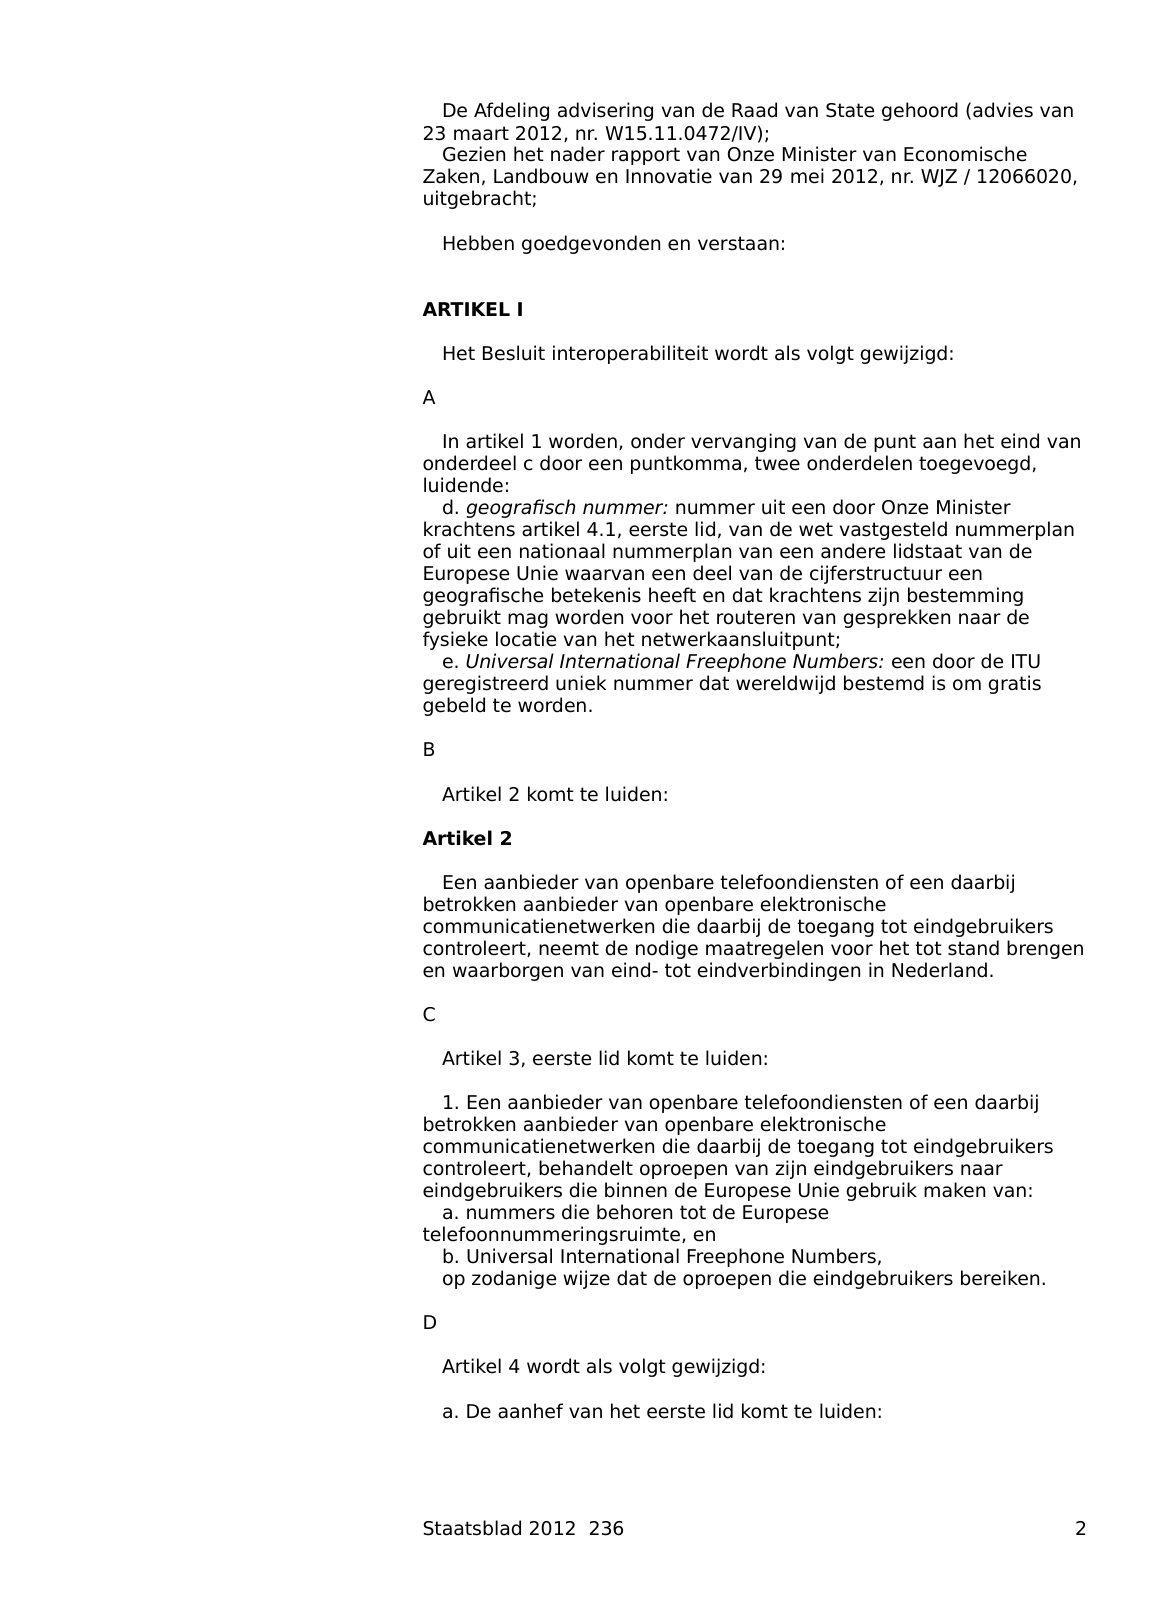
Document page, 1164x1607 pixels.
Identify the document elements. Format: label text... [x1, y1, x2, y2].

text op zodanige wijze dat de oproepen die eindgebruikers bereiken. [422, 1268, 1087, 1290]
text Het Besluit interoperabiliteit wordt als volgt gewijzigd: [422, 343, 1087, 365]
text 1. Een aanbieder van openbare telefoondiensten of een daarbij betrokken aanbieder van openbare elektronische communicatienetwerken die daarbij de toegang tot eindgebruikers controleert, behandelt oproepen van zijn eindgebruikers naar eindgebruikers die binnen de Europese Unie gebruik maken van: [422, 1092, 1087, 1202]
text b. Universal International Freephone Numbers, [422, 1246, 1087, 1268]
text Hebben goedgevonden en verstaan: [422, 232, 1087, 254]
text d. geografisch nummer: nummer uit een door Onze Minister krachtens artikel 4.1, eerste lid, van de wet vastgesteld nummerplan of uit een nationaal nummerplan van een andere lidstaat van de Europese Unie waarvan een deel van de cijferstructuur een geografische betekenis heeft en dat krachtens zijn bestemming gebruikt mag worden voor het routeren van gesprekken naar de fysieke locatie van het netwerkaansluitpunt; [422, 497, 1087, 651]
text Een aanbieder van openbare telefoondiensten of een daarbij betrokken aanbieder van openbare elektronische communicatienetwerken die daarbij de toegang tot eindgebruikers controleert, neemt de nodige maatregelen voor het tot stand brengen en waarborgen van eind- tot eindverbindingen in Nederland. [422, 872, 1087, 982]
text C [422, 1004, 1087, 1026]
text D [422, 1312, 1087, 1334]
text Gezien het nader rapport van Onze Minister van Economische Zaken, Landbouw en Innovatie van 29 mei 2012, nr. WJZ / 12066020, uitgebracht; [422, 144, 1087, 210]
text a. nummers die behoren tot de Europese telefoonnummeringsruimte, en [422, 1202, 1087, 1246]
text Artikel 4 wordt als volgt gewijzigd: [422, 1356, 1087, 1378]
text A [422, 387, 1087, 409]
text B [422, 739, 1087, 761]
text e. Universal International Freephone Numbers: een door de ITU geregistreerd uniek nummer dat wereldwijd bestemd is om gratis gebeld te worden. [422, 651, 1087, 717]
text Artikel 3, eerste lid komt te luiden: [422, 1048, 1087, 1070]
text Artikel 2 komt te luiden: [422, 783, 1087, 805]
subtitle Artikel 2 [422, 828, 1087, 849]
text De Afdeling advisering van de Raad van State gehoord (advies van 23 maart 2012, nr. W15.11.0472/IV); [422, 100, 1087, 144]
subtitle ARTIKEL I [422, 299, 1087, 321]
text a. De aanhef van het eerste lid komt te luiden: [422, 1401, 1087, 1422]
text In artikel 1 worden, onder vervanging van de punt aan het eind van onderdeel c door een puntkomma, twee onderdelen toegevoegd, luidende: [422, 431, 1087, 497]
